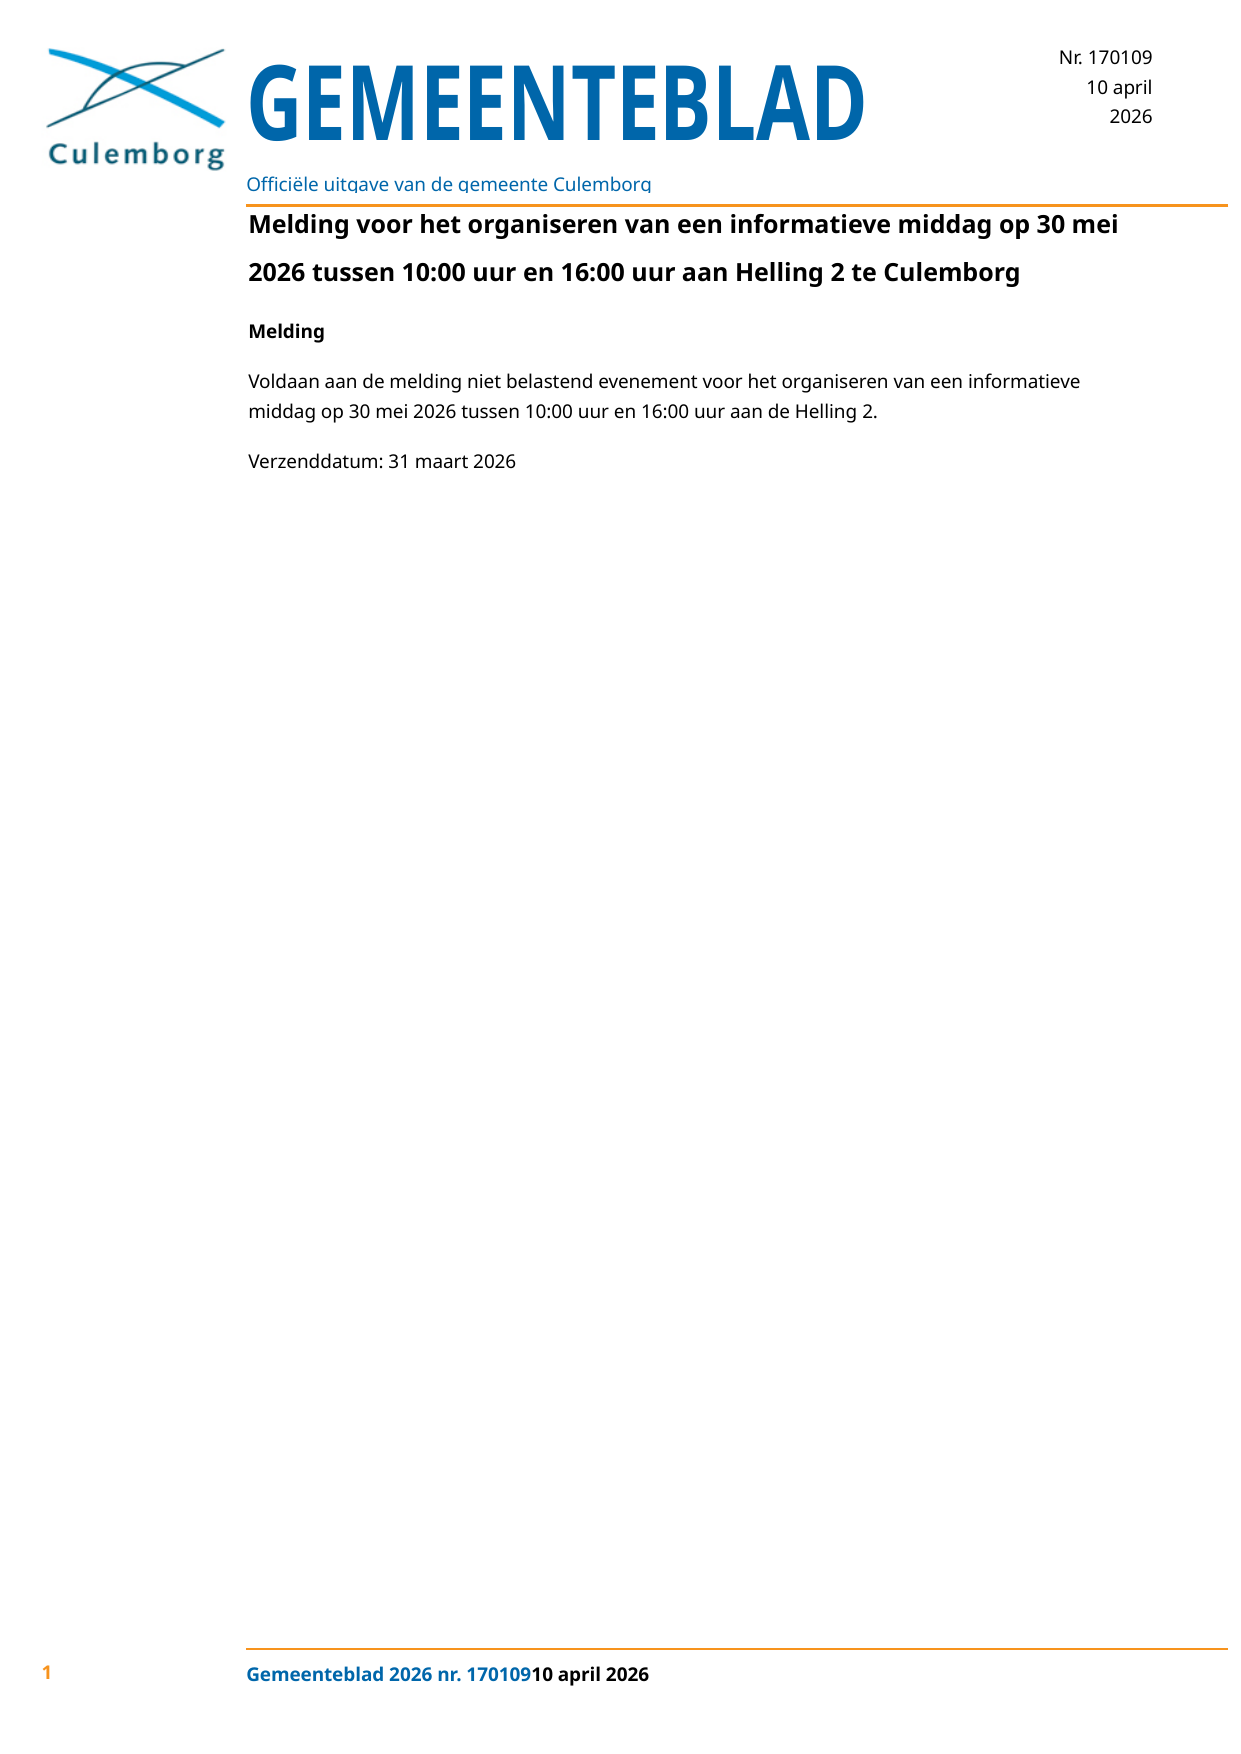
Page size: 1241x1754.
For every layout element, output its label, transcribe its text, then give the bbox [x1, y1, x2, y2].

text Voldaan aan de melding niet belastend evenement voor het organiseren van een informatieve middag op 30 mei 2026 tussen 10:00 uur en 16:00 uur aan de Helling 2. [248, 368, 1152, 424]
text Verzenddatum: 31 maart 2026 [248, 448, 1152, 474]
picture [41, 47, 231, 172]
text Melding voor het organiseren van een informatieve middag op 30 mei 2026 tussen 10:00 uur en 16:00 uur aan Helling 2 te Culemborg [248, 207, 1152, 288]
text Melding [248, 318, 1152, 344]
